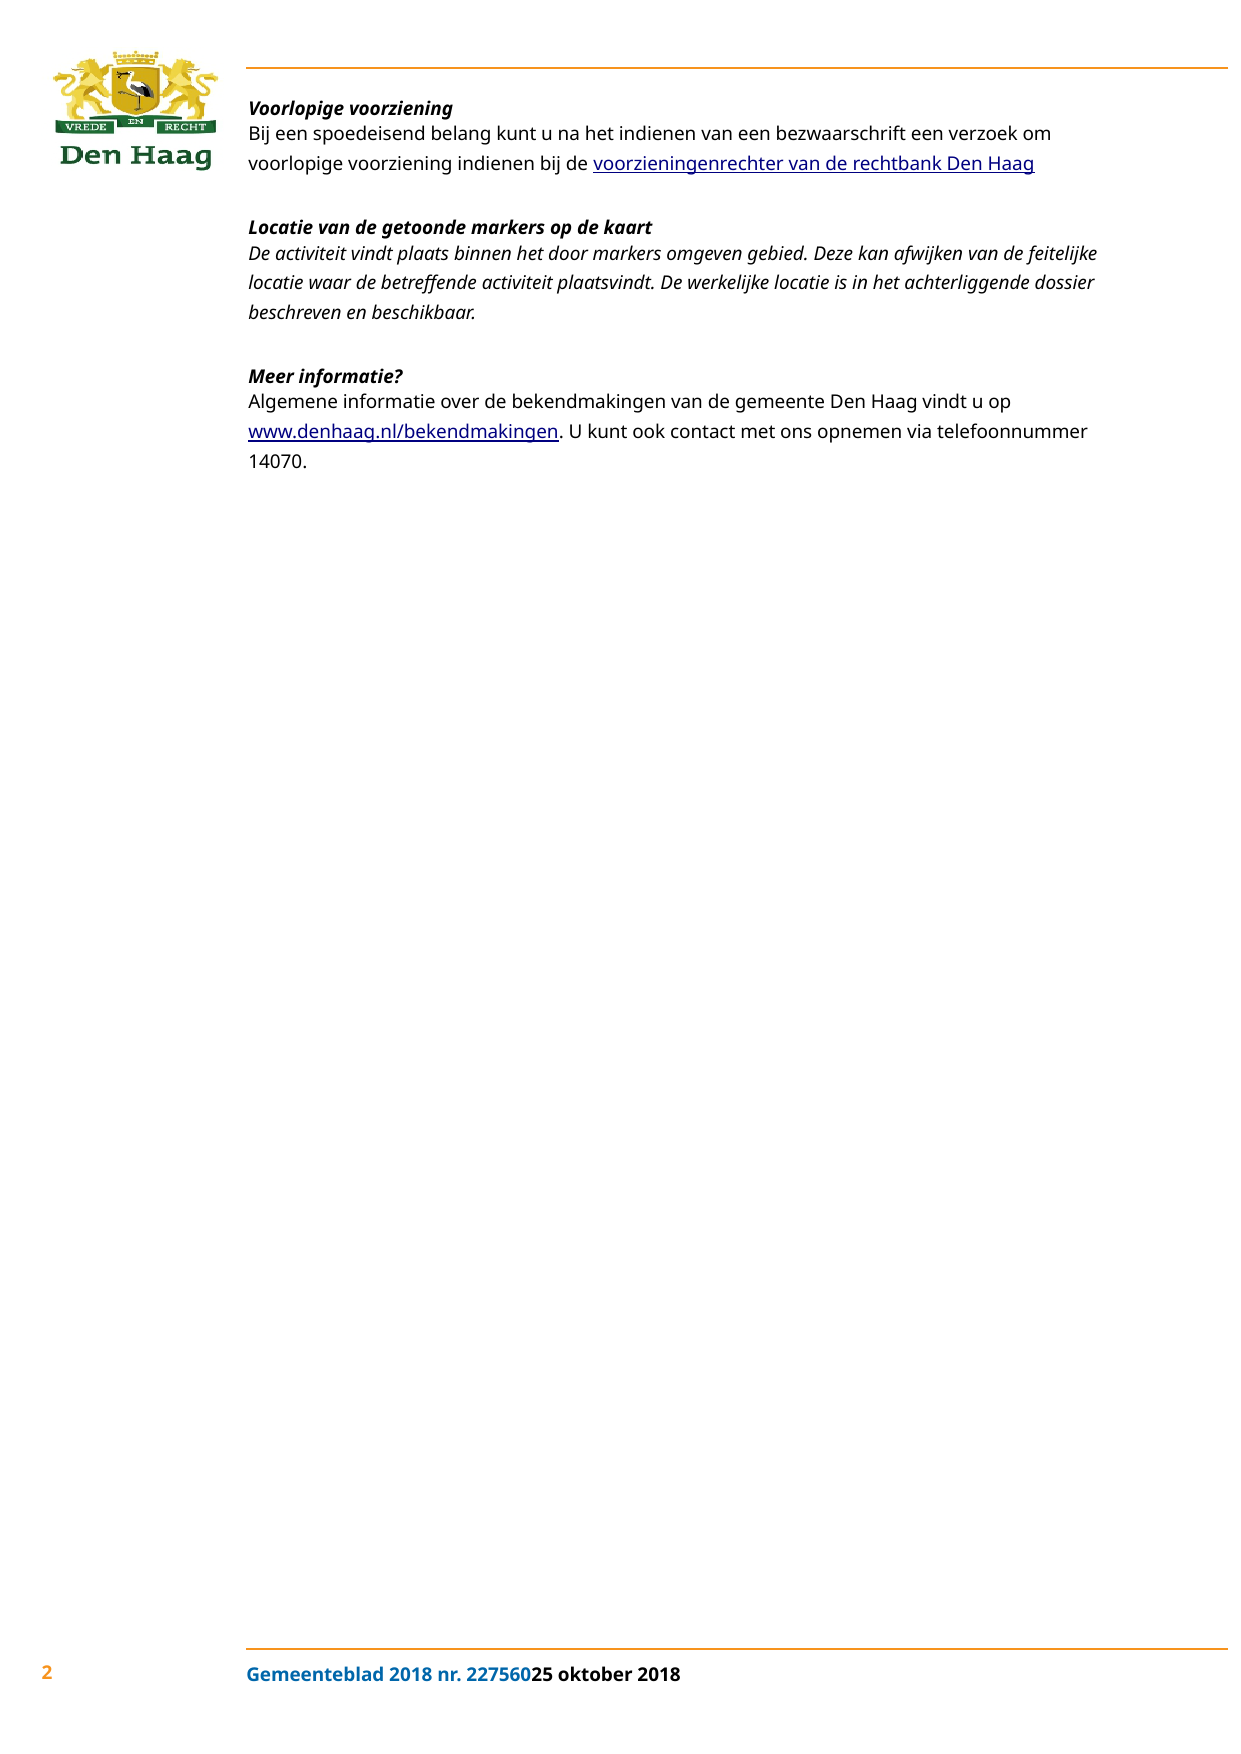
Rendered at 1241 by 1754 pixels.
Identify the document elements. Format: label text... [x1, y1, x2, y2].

text Voorlopige voorziening [248, 95, 1152, 121]
text Bij een spoedeisend belang kunt u na het indienen van een bezwaarschrift een verzoek om voorlopige voorziening indienen bij de voorzieningenrechter van de rechtbank Den Haag [248, 121, 1152, 176]
text Algemene informatie over de bekendmakingen van de gemeente Den Haag vindt u op www.denhaag.nl/bekendmakingen. U kunt ook contact met ons opnemen via telefoonnummer 14070. [248, 389, 1152, 473]
text Meer informatie? [248, 363, 1152, 389]
text Locatie van de getoonde markers op de kaart [248, 214, 1152, 240]
picture [41, 47, 231, 172]
text De activiteit vindt plaats binnen het door markers omgeven gebied. Deze kan afwijken van de feitelijke locatie waar de betreffende activiteit plaatsvindt. De werkelijke locatie is in het achterliggende dossier beschreven en beschikbaar. [248, 240, 1152, 325]
